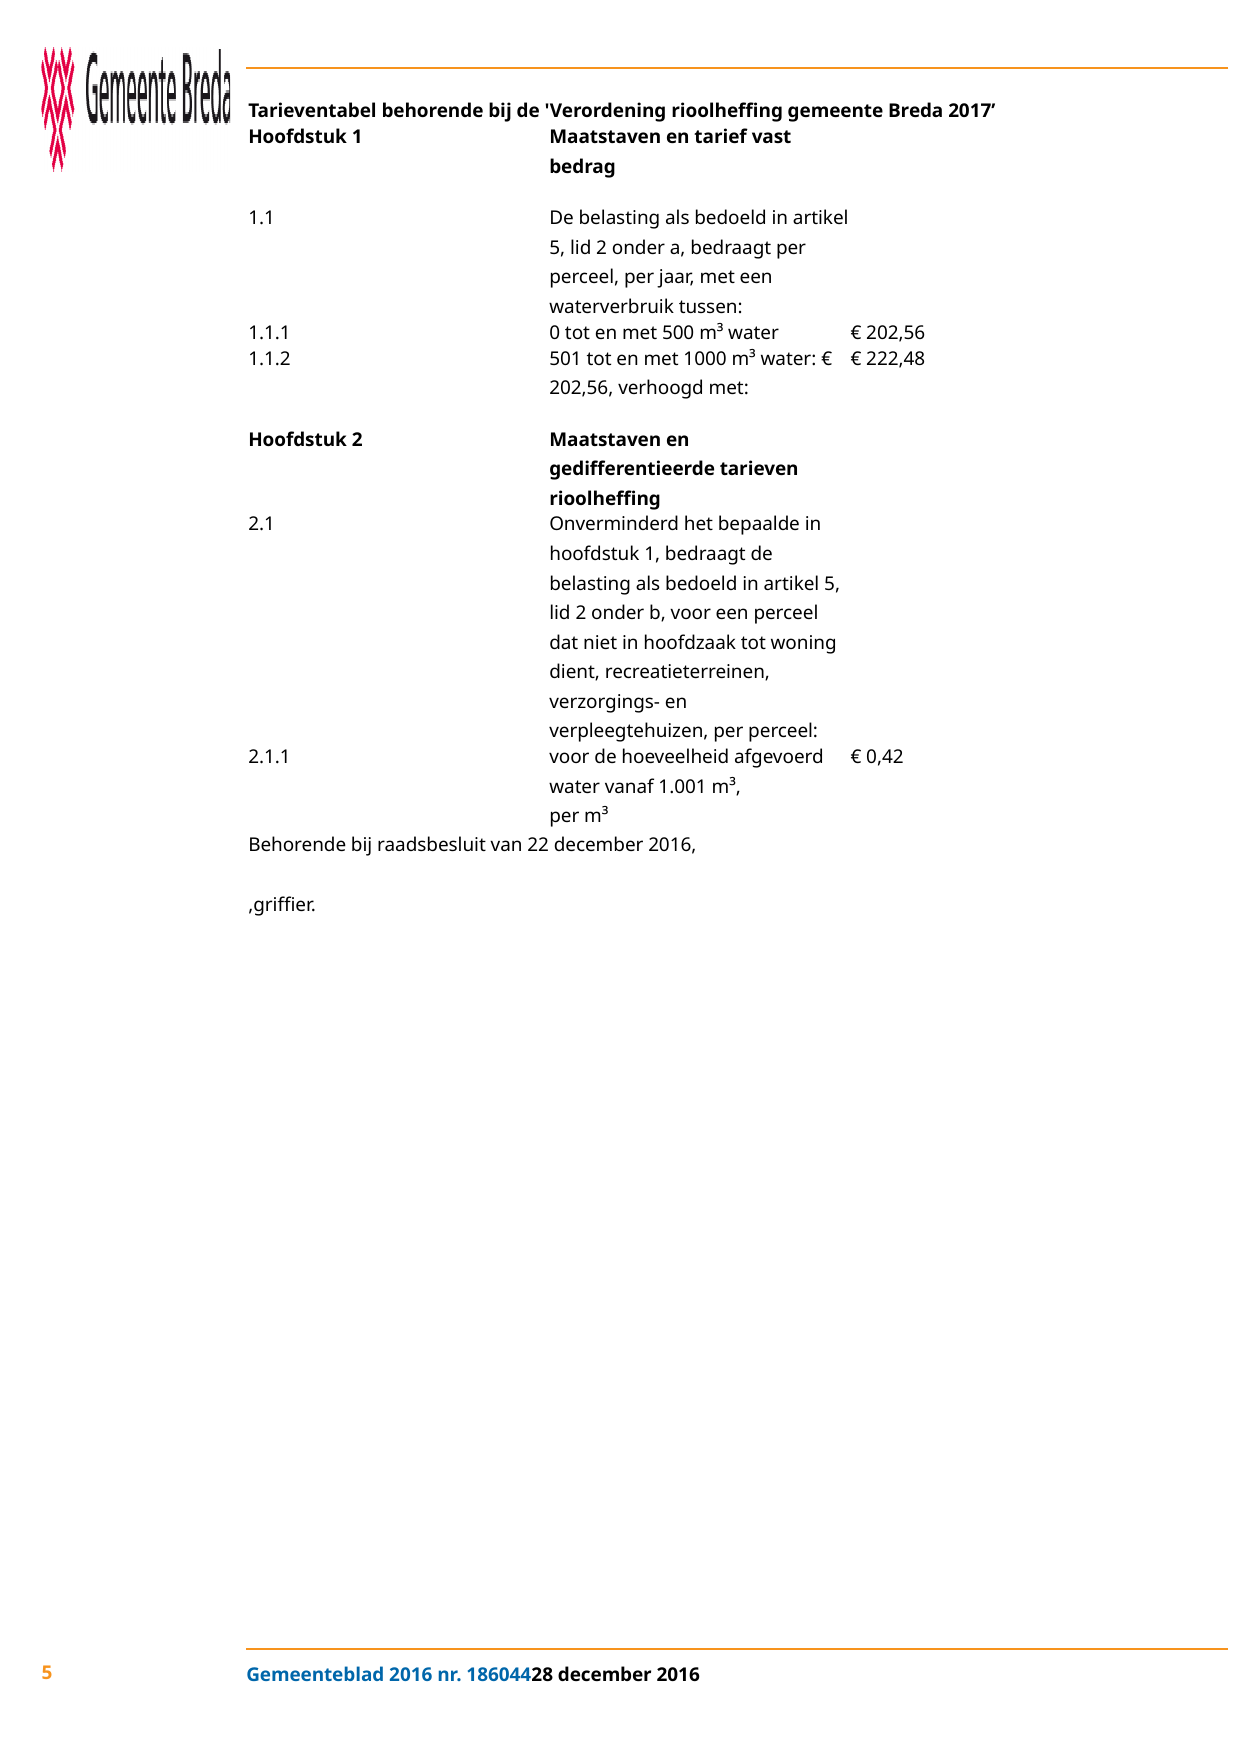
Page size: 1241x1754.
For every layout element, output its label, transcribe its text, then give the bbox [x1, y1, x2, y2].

table_header Maatstaven en tarief vast bedrag [549, 124, 850, 179]
table_cell Maatstaven en gedifferentieerde tarieven rioolheffing [549, 426, 850, 511]
table_cell 501 tot en met 1000 m³ water: € 202,56, verhoogd met: [549, 345, 850, 400]
table_cell € 0,42 [850, 744, 1152, 828]
table_cell [549, 179, 850, 204]
table_cell [248, 400, 549, 426]
table_cell 1.1.1 [248, 319, 549, 345]
table_cell De belasting als bedoeld in artikel 5, lid 2 onder a, bedraagt per perceel, per jaar, met een waterverbruik tussen: [549, 205, 850, 319]
text Tarieventabel behorende bij de 'Verordening rioolheffing gemeente Breda 2017’ [248, 95, 1152, 123]
table_cell [248, 179, 549, 204]
table_cell 2.1 [248, 511, 549, 743]
table_cell Onverminderd het bepaalde in hoofdstuk 1, bedraagt de belasting als bedoeld in artikel 5, lid 2 onder b, voor een perceel dat niet in hoofdzaak tot woning dient, recreatieterreinen, verzorgings- en verpleegtehuizen, per perceel: [549, 511, 850, 743]
table_cell € 202,56 [850, 319, 1152, 345]
table_header Hoofdstuk 1 [248, 124, 549, 179]
table_cell [850, 179, 1152, 204]
table_cell € 222,48 [850, 345, 1152, 400]
table_cell voor de hoeveelheid afgevoerd water vanaf 1.001 m³, per m³ [549, 744, 850, 828]
table_cell 1.1 [248, 205, 549, 319]
table_cell [850, 511, 1152, 743]
picture [41, 47, 231, 172]
table_cell 1.1.2 [248, 345, 549, 400]
table_cell Hoofdstuk 2 [248, 426, 549, 511]
table_cell 0 tot en met 500 m³ water [549, 319, 850, 345]
table_cell [549, 400, 850, 426]
text Behorende bij raadsbesluit van 22 december 2016, [248, 832, 1152, 857]
table_cell [850, 205, 1152, 319]
table_cell 2.1.1 [248, 744, 549, 828]
table_cell [850, 400, 1152, 426]
text ,griffier. [248, 891, 1152, 916]
